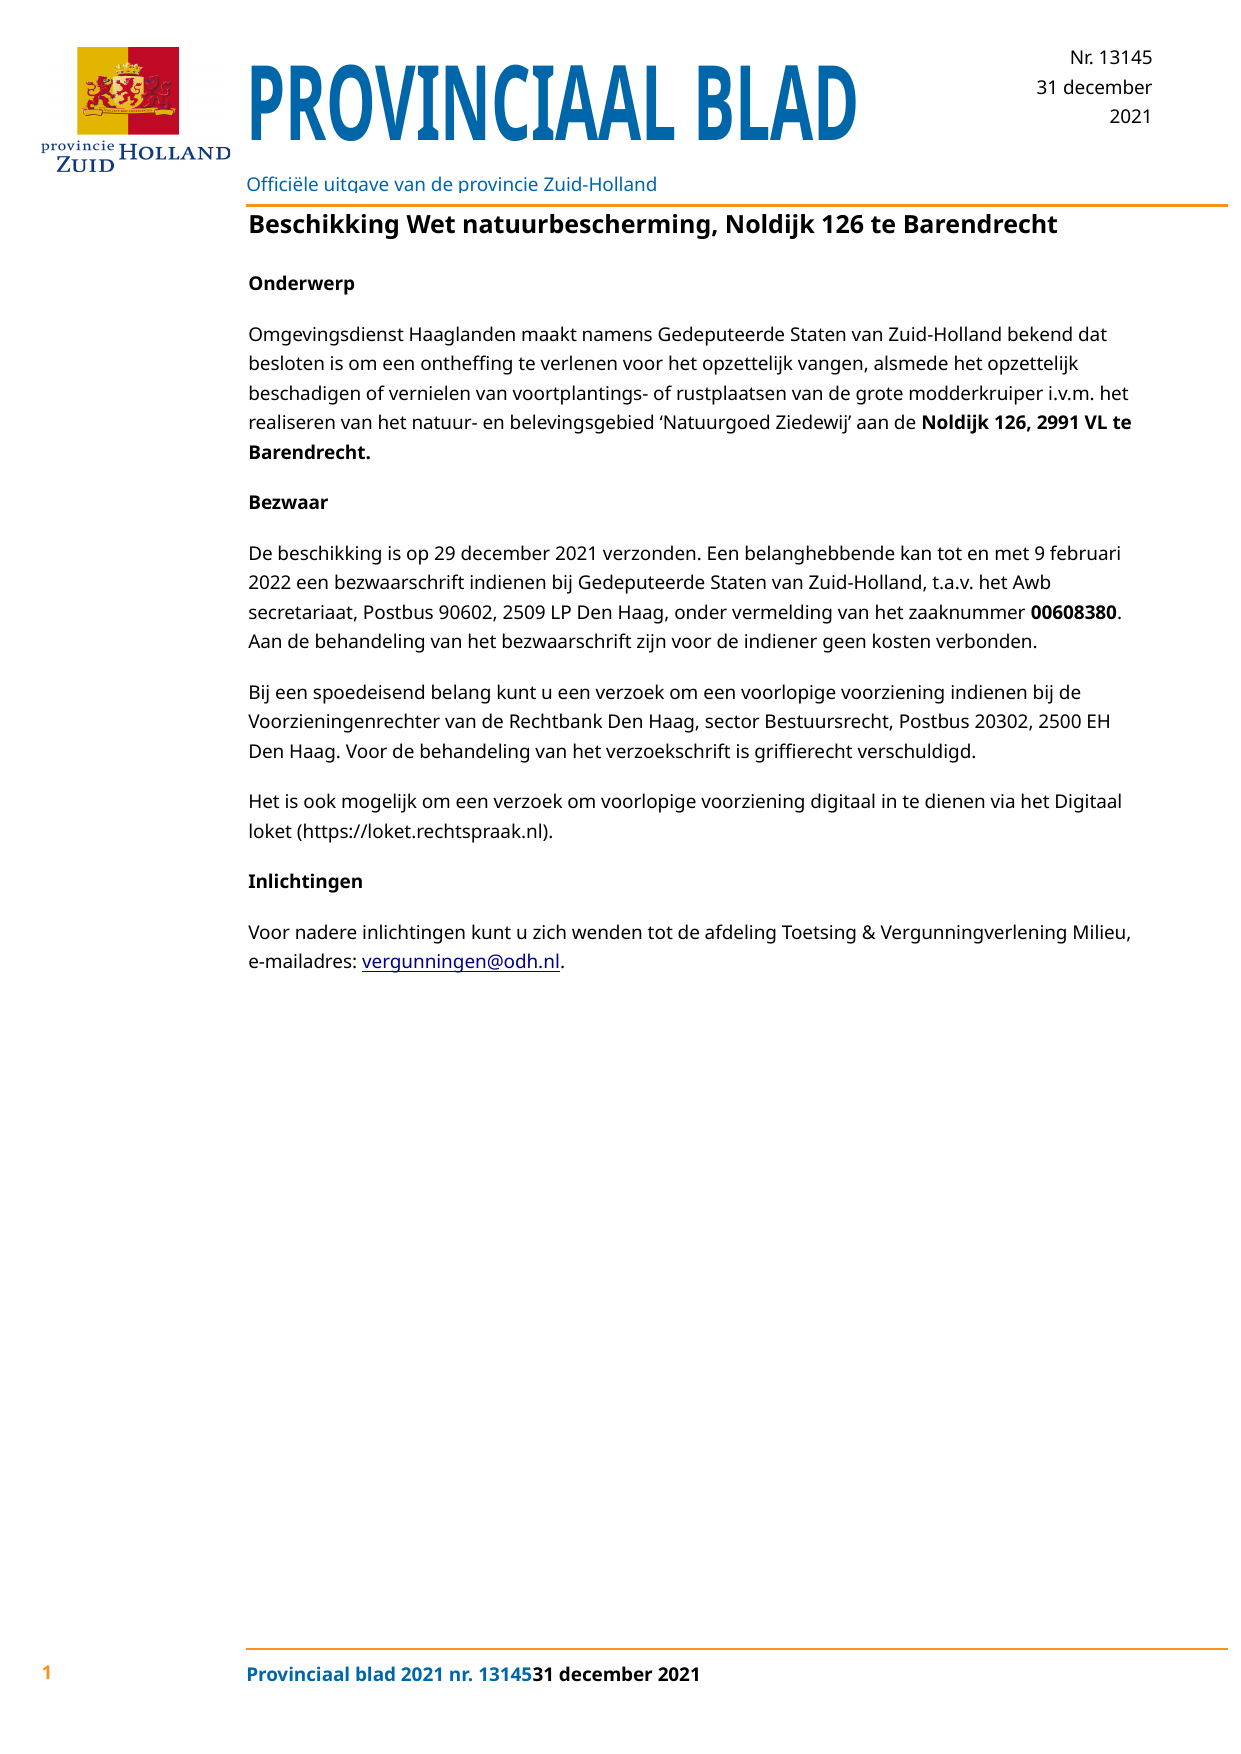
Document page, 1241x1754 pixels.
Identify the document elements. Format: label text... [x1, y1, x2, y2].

text Bezwaar [248, 489, 1152, 515]
text Omgevingsdienst Haaglanden maakt namens Gedeputeerde Staten van Zuid-Holland bekend dat besloten is om een ontheffing te verlenen voor het opzettelijk vangen, alsmede het opzettelijk beschadigen of vernielen van voortplantings- of rustplaatsen van de grote modderkruiper i.v.m. het realiseren van het natuur- en belevingsgebied ‘Natuurgoed Ziedewij’ aan de Noldijk 126, 2991 VL te Barendrecht. [248, 321, 1152, 465]
picture [41, 47, 231, 172]
text Onderwerp [248, 270, 1152, 296]
text Het is ook mogelijk om een verzoek om voorlopige voorziening digitaal in te dienen via het Digitaal loket (https://loket.rechtspraak.nl). [248, 789, 1152, 844]
text Inlichtingen [248, 869, 1152, 894]
text Voor nadere inlichtingen kunt u zich wenden tot de afdeling Toetsing & Vergunningverlening Milieu, e-mailadres: vergunningen@odh.nl. [248, 919, 1152, 974]
text Beschikking Wet natuurbescherming, Noldijk 126 te Barendrecht [248, 207, 1152, 241]
text Bij een spoedeisend belang kunt u een verzoek om een voorlopige voorziening indienen bij de Voorzieningenrechter van de Rechtbank Den Haag, sector Bestuursrecht, Postbus 20302, 2500 EH Den Haag. Voor de behandeling van het verzoekschrift is griffierecht verschuldigd. [248, 679, 1152, 764]
text De beschikking is op 29 december 2021 verzonden. Een belanghebbende kan tot en met 9 februari 2022 een bezwaarschrift indienen bij Gedeputeerde Staten van Zuid-Holland, t.a.v. het Awb secretariaat, Postbus 90602, 2509 LP Den Haag, onder vermelding van het zaaknummer 00608380. Aan de behandeling van het bezwaarschrift zijn voor de indiener geen kosten verbonden. [248, 540, 1152, 654]
